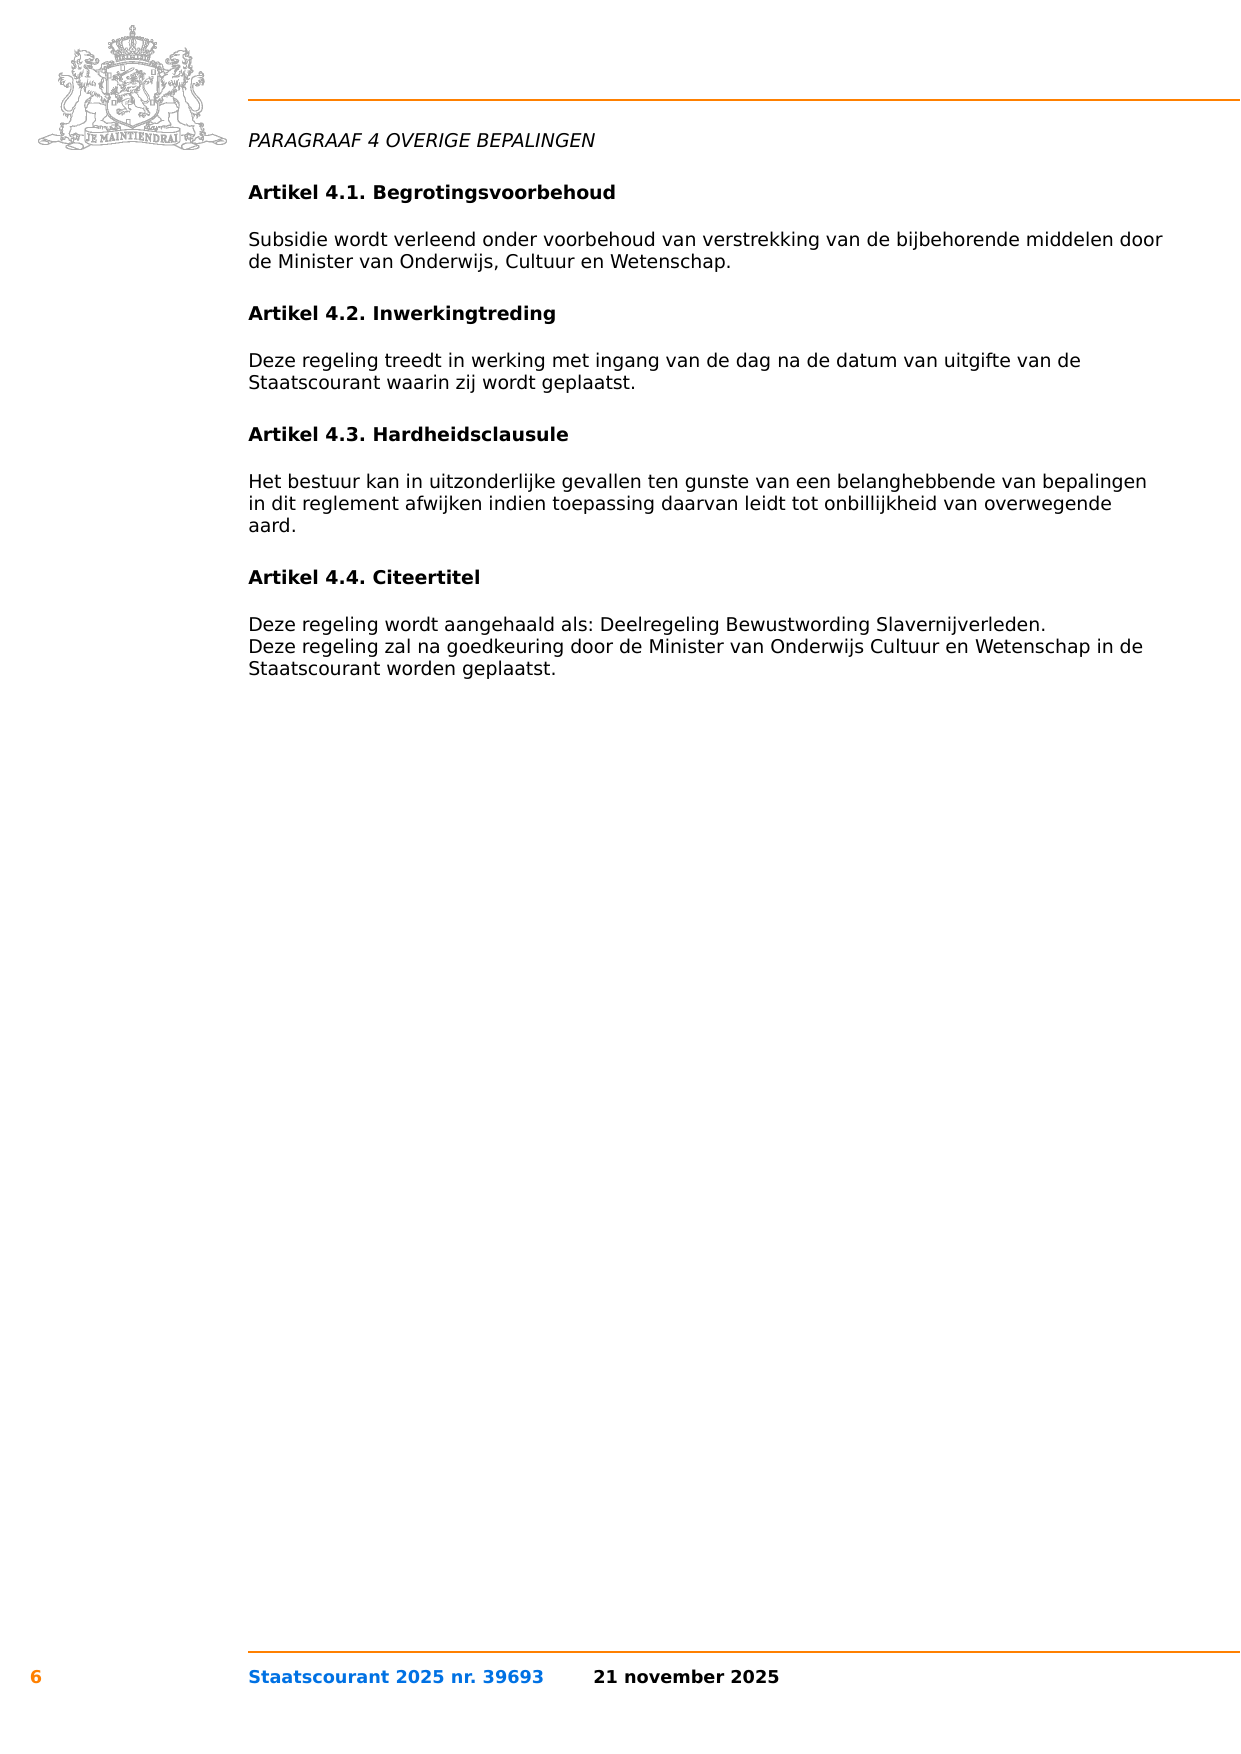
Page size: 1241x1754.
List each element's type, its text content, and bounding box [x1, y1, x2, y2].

subtitle Artikel 4.4. Citeertitel [248, 567, 1163, 589]
text Deze regeling zal na goedkeuring door de Minister van Onderwijs Cultuur en Wetenschap in de Staatscourant worden geplaatst. [248, 636, 1163, 679]
subtitle Artikel 4.1. Begrotingsvoorbehoud [248, 182, 1163, 204]
subtitle PARAGRAAF 4 OVERIGE BEPALINGEN [248, 130, 1163, 152]
text Deze regeling wordt aangehaald als: Deelregeling Bewustwording Slavernijverleden. [248, 614, 1163, 636]
subtitle Artikel 4.2. Inwerkingtreding [248, 303, 1163, 325]
text Het bestuur kan in uitzonderlijke gevallen ten gunste van een belanghebbende van bepalingen in dit reglement afwijken indien toepassing daarvan leidt tot onbillijkheid van overwegende aard. [248, 471, 1163, 537]
subtitle Artikel 4.3. Hardheidsclausule [248, 424, 1163, 446]
text Subsidie wordt verleend onder voorbehoud van verstrekking van de bijbehorende middelen door de Minister van Onderwijs, Cultuur en Wetenschap. [248, 229, 1163, 273]
picture [38, 25, 227, 150]
text Deze regeling treedt in werking met ingang van de dag na de datum van uitgifte van de Staatscourant waarin zij wordt geplaatst. [248, 350, 1163, 394]
